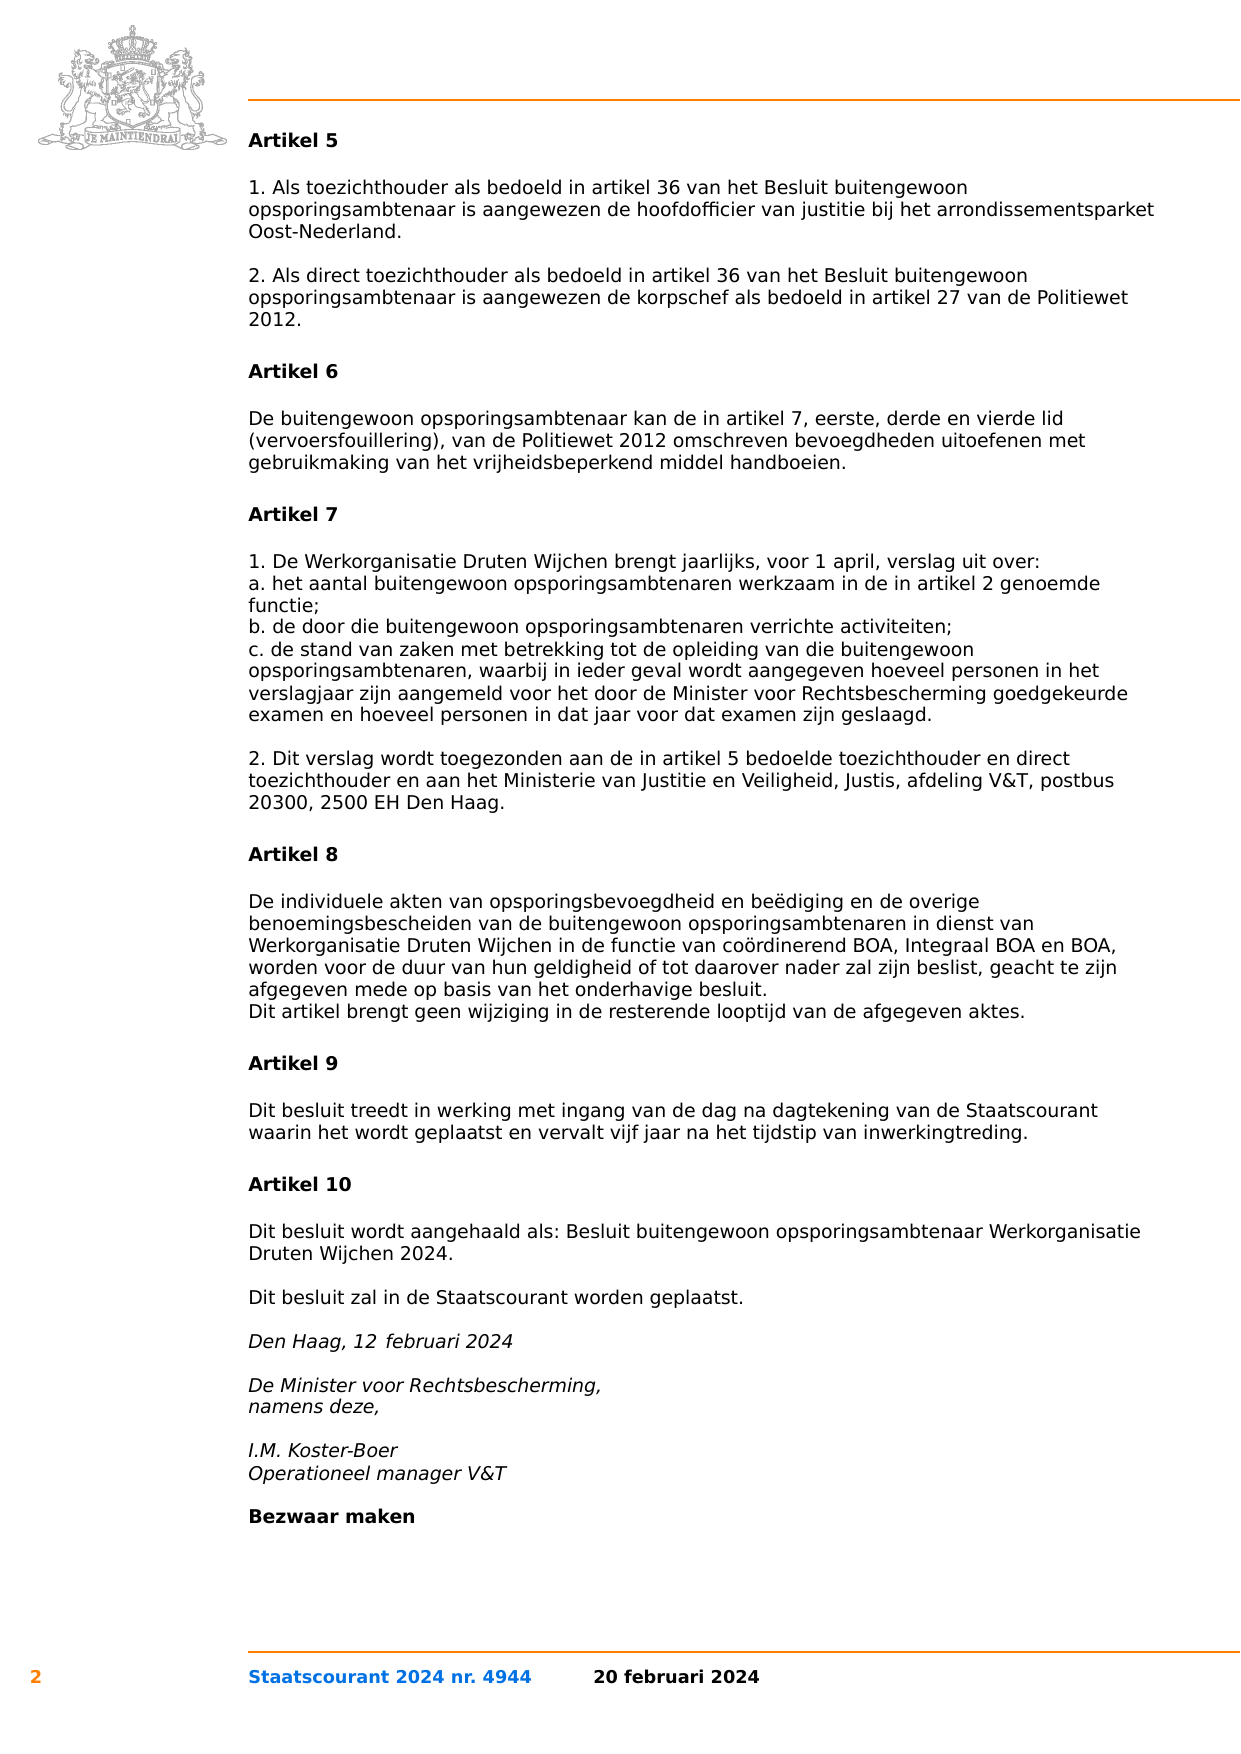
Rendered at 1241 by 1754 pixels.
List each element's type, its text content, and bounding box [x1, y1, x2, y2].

text Den Haag, 12 februari 2024 [248, 1331, 1163, 1353]
text De buitengewoon opsporingsambtenaar kan de in artikel 7, eerste, derde en vierde lid (vervoersfouillering), van de Politiewet 2012 omschreven bevoegdheden uitoefenen met gebruikmaking van het vrijheidsbeperkend middel handboeien. [248, 408, 1163, 473]
text De individuele akten van opsporingsbevoegdheid en beëdiging en de overige benoemingsbescheiden van de buitengewoon opsporingsambtenaren in dienst van Werkorganisatie Druten Wijchen in de functie van coördinerend BOA, Integraal BOA en BOA, worden voor de duur van hun geldigheid of tot daarover nader zal zijn beslist, geacht te zijn afgegeven mede op basis van het onderhavige besluit. [248, 891, 1163, 1001]
text 1. De Werkorganisatie Druten Wijchen brengt jaarlijks, voor 1 april, verslag uit over: [248, 551, 1163, 572]
text De Minister voor Rechtsbescherming, namens deze, I.M. Koster-Boer Operationeel manager V&T [248, 1374, 1163, 1484]
text Dit besluit zal in de Staatscourant worden geplaatst. [248, 1287, 1163, 1309]
text Dit artikel brengt geen wijziging in de resterende looptijd van de afgegeven aktes. [248, 1001, 1163, 1023]
text Bezwaar maken [248, 1506, 1163, 1528]
text b. de door die buitengewoon opsporingsambtenaren verrichte activiteiten; [248, 616, 1163, 638]
text Dit besluit treedt in werking met ingang van de dag na dagtekening van de Staatscourant waarin het wordt geplaatst en vervalt vijf jaar na het tijdstip van inwerkingtreding. [248, 1100, 1163, 1144]
subtitle Artikel 7 [248, 503, 1163, 526]
subtitle Artikel 6 [248, 361, 1163, 383]
text 2. Als direct toezichthouder als bedoeld in artikel 36 van het Besluit buitengewoon opsporingsambtenaar is aangewezen de korpschef als bedoeld in artikel 27 van de Politiewet 2012. [248, 265, 1163, 331]
text Dit besluit wordt aangehaald als: Besluit buitengewoon opsporingsambtenaar Werkorganisatie Druten Wijchen 2024. [248, 1221, 1163, 1265]
subtitle Artikel 8 [248, 844, 1163, 866]
text a. het aantal buitengewoon opsporingsambtenaren werkzaam in de in artikel 2 genoemde functie; [248, 572, 1163, 616]
text c. de stand van zaken met betrekking tot de opleiding van die buitengewoon opsporingsambtenaren, waarbij in ieder geval wordt aangegeven hoeveel personen in het verslagjaar zijn aangemeld voor het door de Minister voor Rechtsbescherming goedgekeurde examen en hoeveel personen in dat jaar voor dat examen zijn geslaagd. [248, 638, 1163, 726]
picture [38, 25, 227, 150]
text 1. Als toezichthouder als bedoeld in artikel 36 van het Besluit buitengewoon opsporingsambtenaar is aangewezen de hoofdofficier van justitie bij het arrondissementsparket Oost-Nederland. [248, 177, 1163, 243]
subtitle Artikel 5 [248, 130, 1163, 152]
text 2. Dit verslag wordt toegezonden aan de in artikel 5 bedoelde toezichthouder en direct toezichthouder en aan het Ministerie van Justitie en Veiligheid, Justis, afdeling V&T, postbus 20300, 2500 EH Den Haag. [248, 748, 1163, 814]
subtitle Artikel 10 [248, 1174, 1163, 1196]
subtitle Artikel 9 [248, 1053, 1163, 1075]
